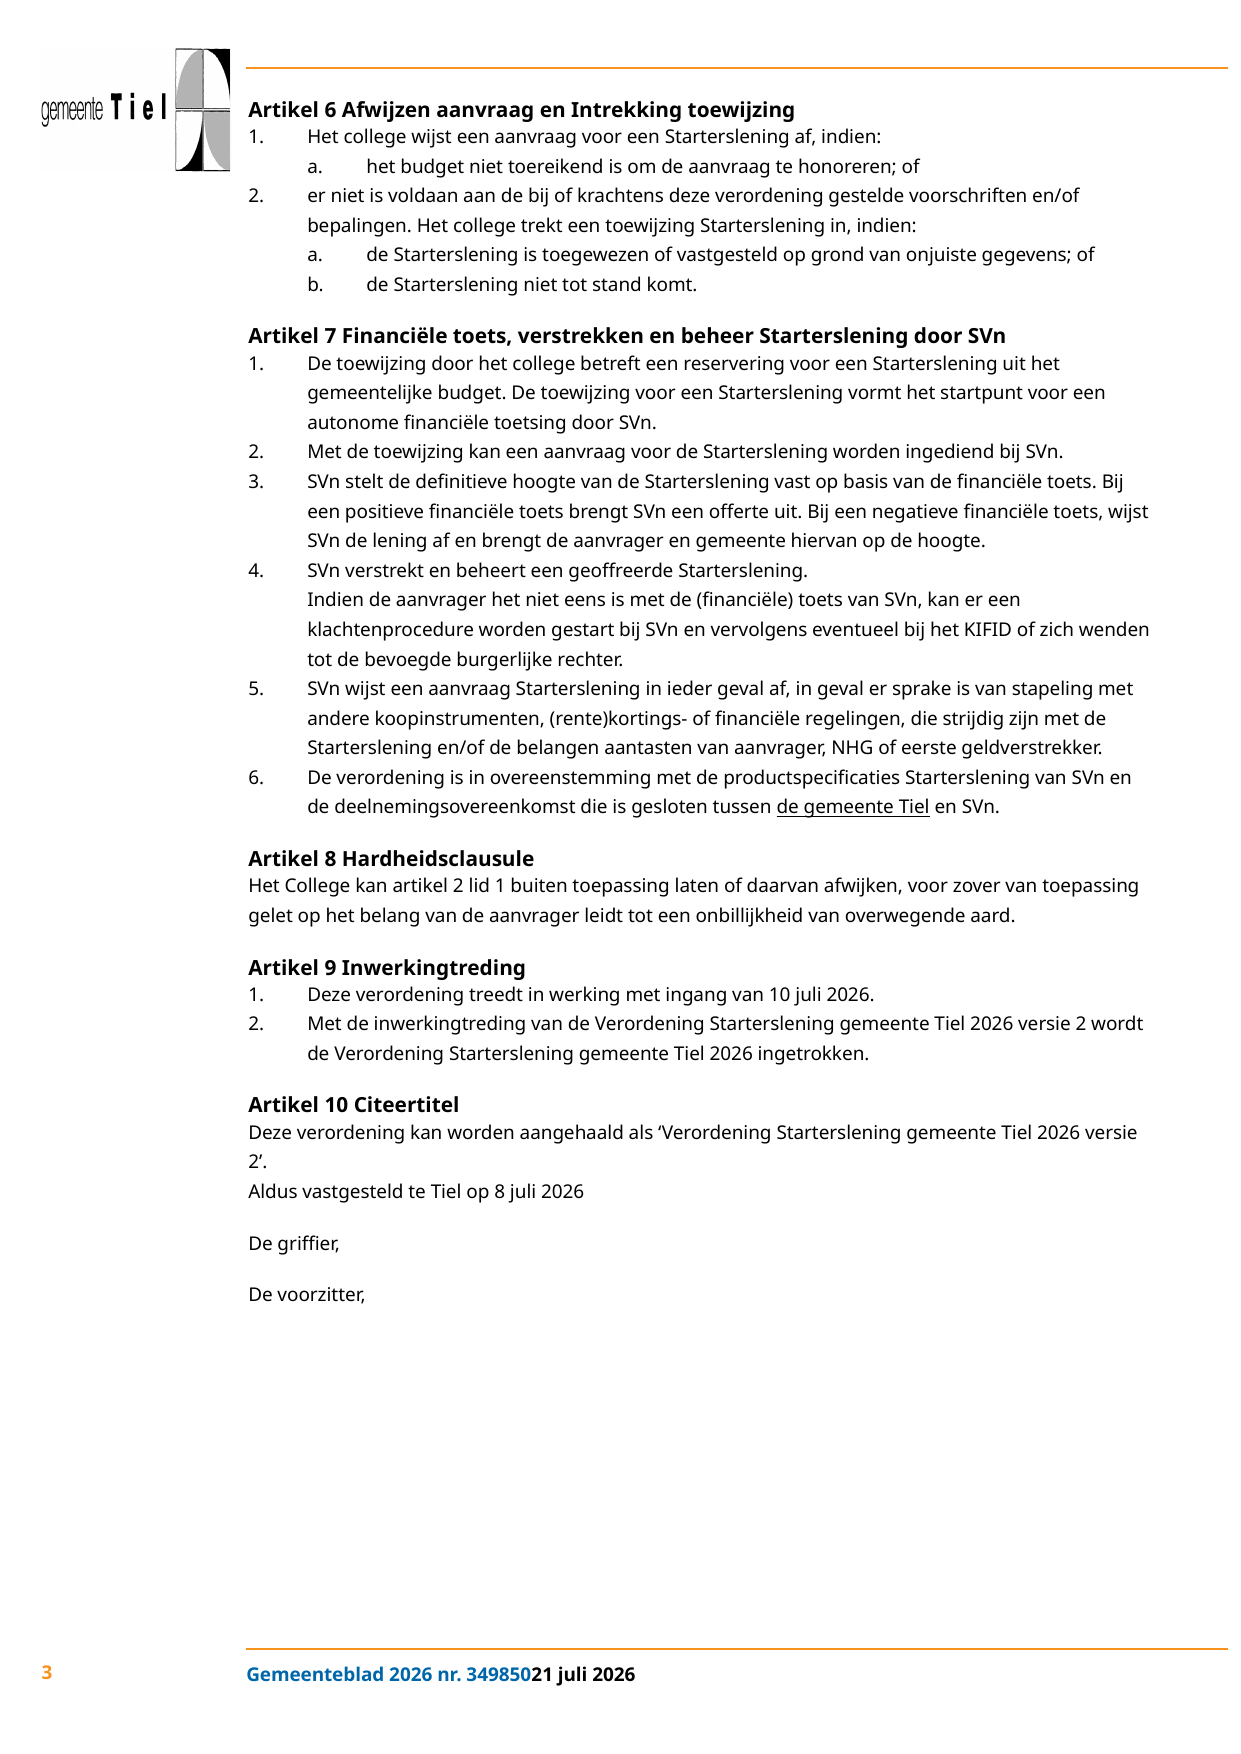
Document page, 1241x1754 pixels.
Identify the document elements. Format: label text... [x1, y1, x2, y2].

list Met de toewijzing kan een aanvraag voor de Starterslening worden ingediend bij SVn. [248, 439, 1152, 464]
list de Starterslening is toegewezen of vastgesteld op grond van onjuiste gegevens; of [307, 242, 1152, 267]
text Artikel 7 Financiële toets, verstrekken en beheer Starterslening door SVn [248, 322, 1152, 350]
list Met de inwerkingtreding van de Verordening Starterslening gemeente Tiel 2026 versie 2 wordt de Verordening Starterslening gemeente Tiel 2026 ingetrokken. [248, 1011, 1152, 1066]
text De voorzitter, [248, 1281, 1152, 1307]
text Artikel 9 Inwerkingtreding [248, 953, 1152, 981]
list SVn verstrekt en beheert een geoffreerde Starterslening. [248, 557, 1152, 583]
text Deze verordening kan worden aangehaald als ‘Verordening Starterslening gemeente Tiel 2026 versie 2’. [248, 1119, 1152, 1174]
text De griffier, [248, 1230, 1152, 1255]
list Het college wijst een aanvraag voor een Starterslening af, indien: [248, 123, 1152, 149]
text Aldus vastgesteld te Tiel op 8 juli 2026 [248, 1178, 1152, 1204]
list het budget niet toereikend is om de aanvraag te honoreren; of [307, 153, 1152, 178]
list De verordening is in overeenstemming met de productspecificaties Starterslening van SVn en de deelnemingsovereenkomst die is gesloten tussen de gemeente Tiel en SVn. [248, 764, 1152, 819]
list SVn wijst een aanvraag Starterslening in ieder geval af, in geval er sprake is van stapeling met andere koopinstrumenten, (rente)kortings- of financiële regelingen, die strijdig zijn met de Starterslening en/of de belangen aantasten van aanvrager, NHG of eerste geldverstrekker. [248, 675, 1152, 760]
text Het College kan artikel 2 lid 1 buiten toepassing laten of daarvan afwijken, voor zover van toepassing gelet op het belang van de aanvrager leidt tot een onbillijkheid van overwegende aard. [248, 873, 1152, 928]
text Artikel 6 Afwijzen aanvraag en Intrekking toewijzing [248, 95, 1152, 123]
list SVn stelt de definitieve hoogte van de Starterslening vast op basis van de financiële toets. Bij een positieve financiële toets brengt SVn een offerte uit. Bij een negatieve financiële toets, wijst SVn de lening af en brengt de aanvrager en gemeente hiervan op de hoogte. [248, 468, 1152, 553]
text Artikel 8 Hardheidsclausule [248, 844, 1152, 873]
text Artikel 10 Citeertitel [248, 1091, 1152, 1119]
list De toewijzing door het college betreft een reservering voor een Starterslening uit het gemeentelijke budget. De toewijzing voor een Starterslening vormt het startpunt voor een autonome financiële toetsing door SVn. [248, 350, 1152, 435]
list de Starterslening niet tot stand komt. [307, 271, 1152, 297]
list Indien de aanvrager het niet eens is met de (financiële) toets van SVn, kan er een klachtenprocedure worden gestart bij SVn en vervolgens eventueel bij het KIFID of zich wenden tot de bevoegde burgerlijke rechter. [248, 587, 1152, 672]
picture [41, 47, 231, 172]
list er niet is voldaan aan de bij of krachtens deze verordening gestelde voorschriften en/of bepalingen. Het college trekt een toewijzing Starterslening in, indien: [248, 182, 1152, 238]
list Deze verordening treedt in werking met ingang van 10 juli 2026. [248, 981, 1152, 1007]
